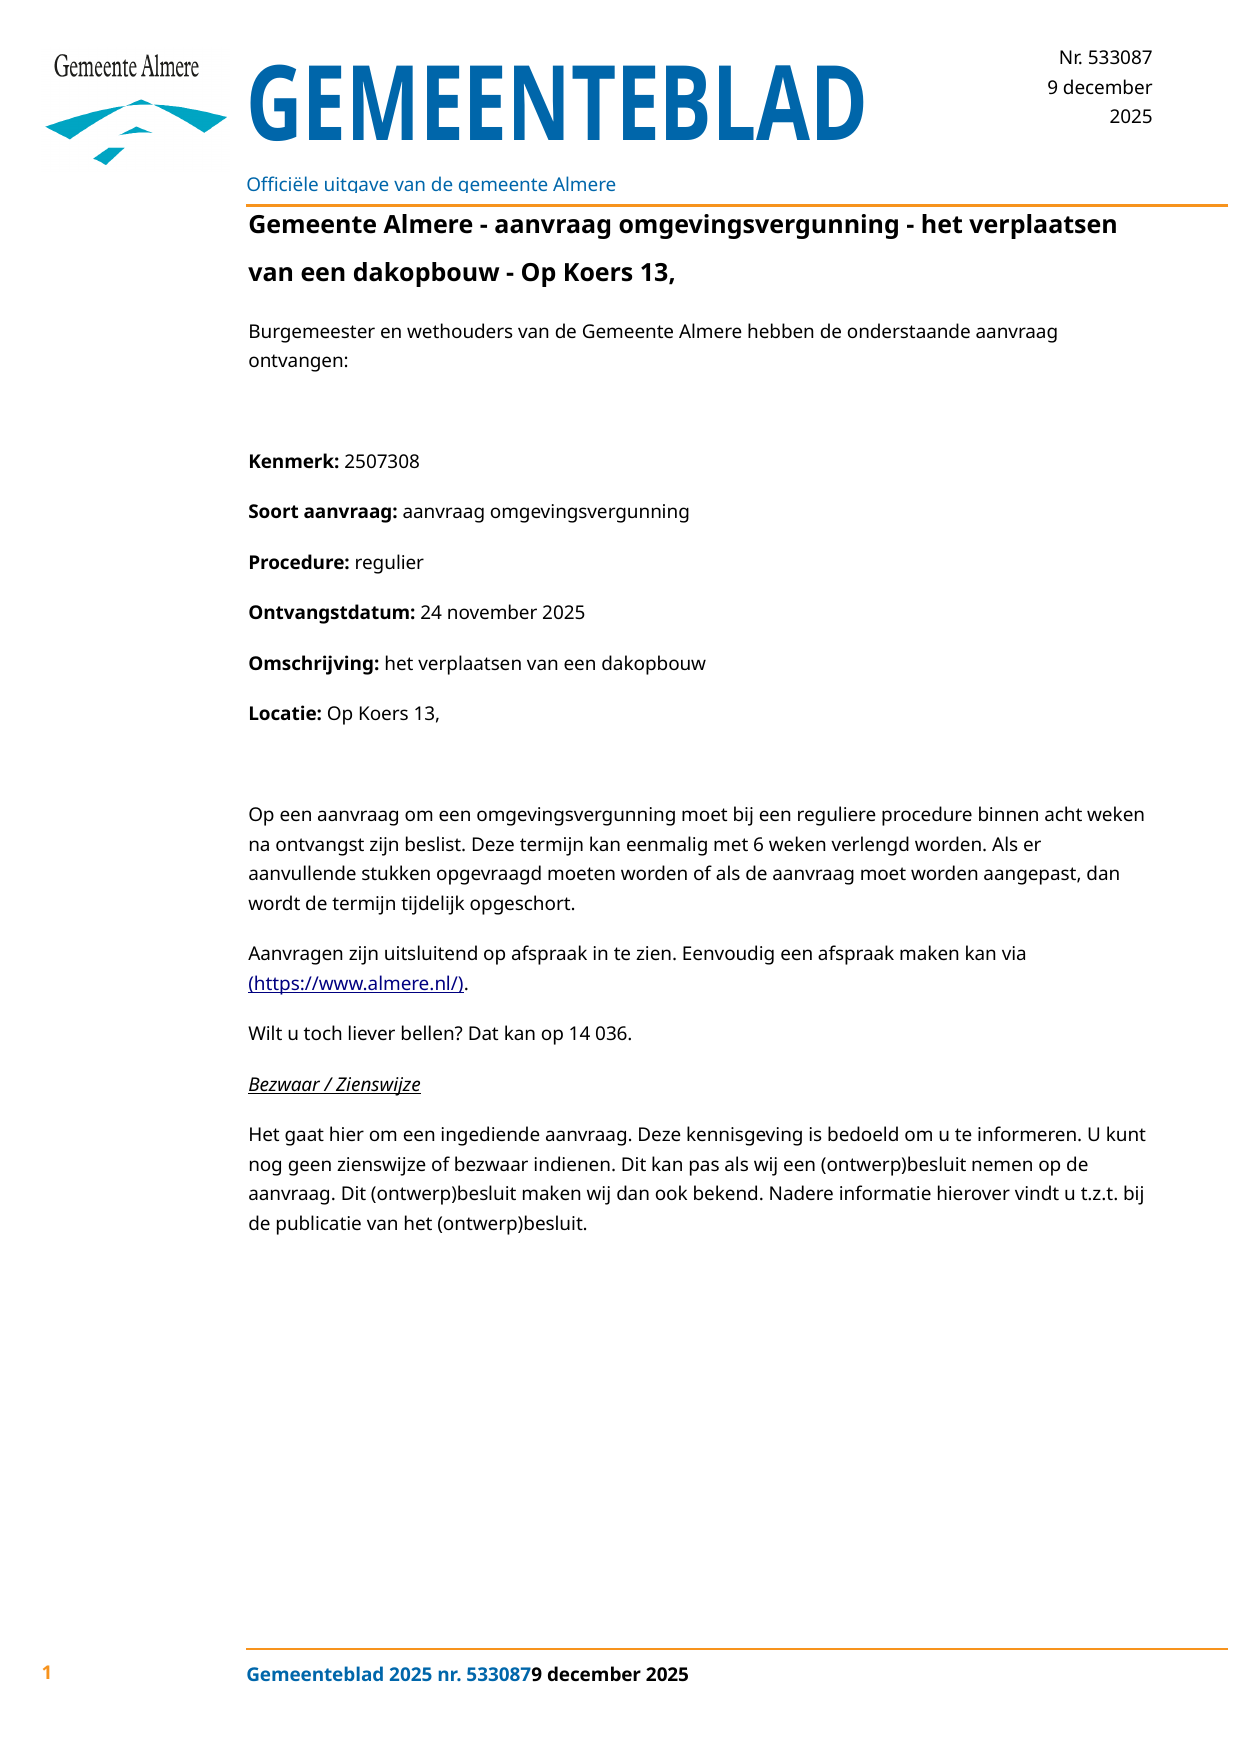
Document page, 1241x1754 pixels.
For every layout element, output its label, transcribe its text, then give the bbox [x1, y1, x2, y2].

text Op een aanvraag om een omgevingsvergunning moet bij een reguliere procedure binnen acht weken na ontvangst zijn beslist. Deze termijn kan eenmalig met 6 weken verlengd worden. Als er aanvullende stukken opgevraagd moeten worden of als de aanvraag moet worden aangepast, dan wordt de termijn tijdelijk opgeschort. [248, 801, 1152, 916]
text Bezwaar / Zienswijze [248, 1071, 1152, 1097]
picture [41, 47, 231, 172]
text Omschrijving: het verplaatsen van een dakopbouw [248, 650, 1152, 676]
text Locatie: Op Koers 13, [248, 700, 1152, 726]
text Procedure: regulier [248, 549, 1152, 575]
text Kenmerk: 2507308 [248, 448, 1152, 474]
text Soort aanvraag: aanvraag omgevingsvergunning [248, 499, 1152, 524]
text Aanvragen zijn uitsluitend op afspraak in te zien. Eenvoudig een afspraak maken kan via (https://www.almere.nl/). [248, 940, 1152, 996]
text Gemeente Almere - aanvraag omgevingsvergunning - het verplaatsen van een dakopbouw - Op Koers 13, [248, 207, 1152, 288]
text Ontvangstdatum: 24 november 2025 [248, 599, 1152, 625]
text Wilt u toch liever bellen? Dat kan op 14 036. [248, 1020, 1152, 1046]
text Burgemeester en wethouders van de Gemeente Almere hebben de onderstaande aanvraag ontvangen: [248, 318, 1152, 373]
text Het gaat hier om een ingediende aanvraag. Deze kennisgeving is bedoeld om u te informeren. U kunt nog geen zienswijze of bezwaar indienen. Dit kan pas als wij een (ontwerp)besluit nemen op de aanvraag. Dit (ontwerp)besluit maken wij dan ook bekend. Nadere informatie hierover vindt u t.z.t. bij de publicatie van het (ontwerp)besluit. [248, 1121, 1152, 1236]
